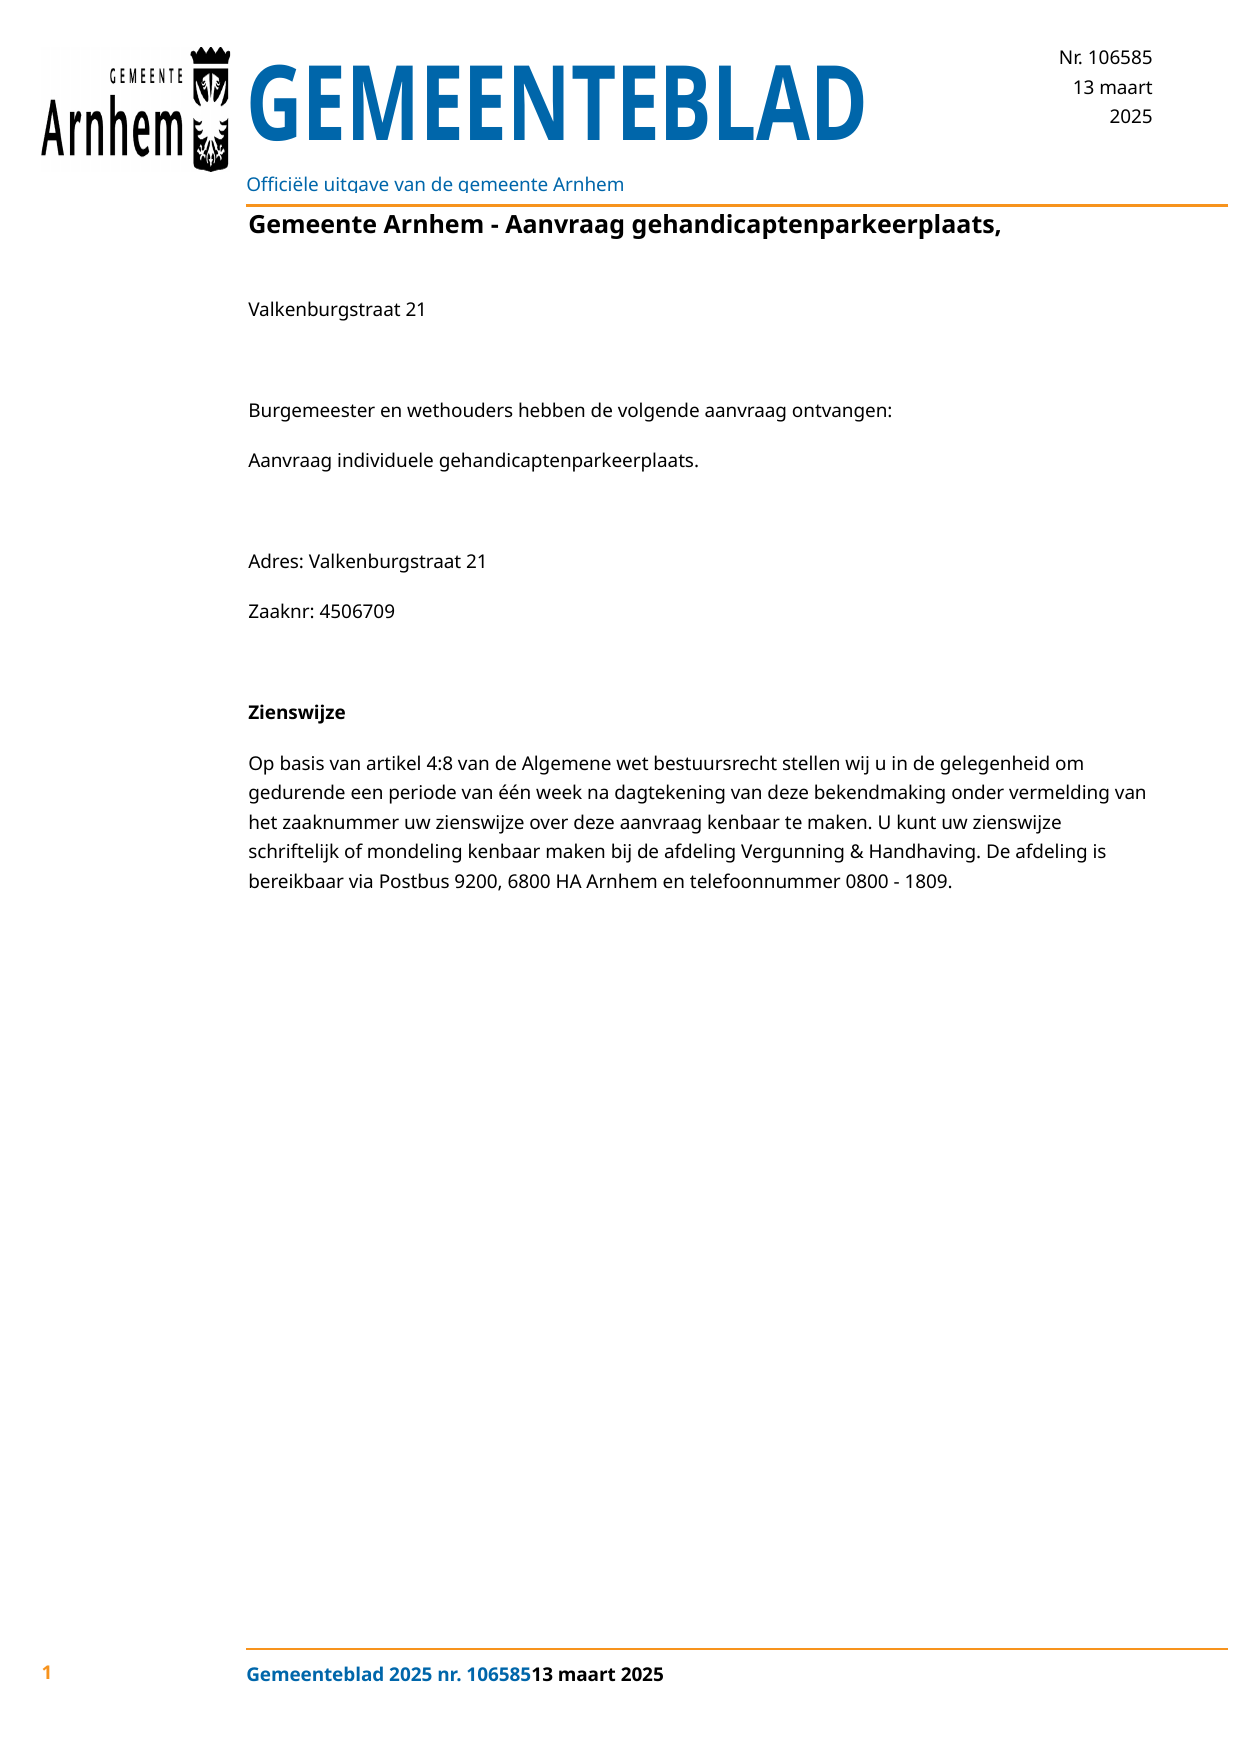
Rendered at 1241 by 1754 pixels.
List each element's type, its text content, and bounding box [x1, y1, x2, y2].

text Zienswijze [248, 699, 1152, 725]
text Burgemeester en wethouders hebben de volgende aanvraag ontvangen: [248, 397, 1152, 423]
text Aanvraag individuele gehandicaptenparkeerplaats. [248, 447, 1152, 473]
text Zaaknr: 4506709 [248, 598, 1152, 624]
text Adres: Valkenburgstraat 21 [248, 548, 1152, 574]
text Valkenburgstraat 21 [248, 296, 1152, 322]
text Gemeente Arnhem - Aanvraag gehandicaptenparkeerplaats, [248, 207, 1152, 241]
text Op basis van artikel 4:8 van de Algemene wet bestuursrecht stellen wij u in de gelegenheid om gedurende een periode van één week na dagtekening van deze bekendmaking onder vermelding van het zaaknummer uw zienswijze over deze aanvraag kenbaar te maken. U kunt uw zienswijze schriftelijk of mondeling kenbaar maken bij de afdeling Vergunning & Handhaving. De afdeling is bereikbaar via Postbus 9200, 6800 HA Arnhem en telefoonnummer 0800 - 1809. [248, 750, 1152, 894]
picture [41, 47, 231, 172]
